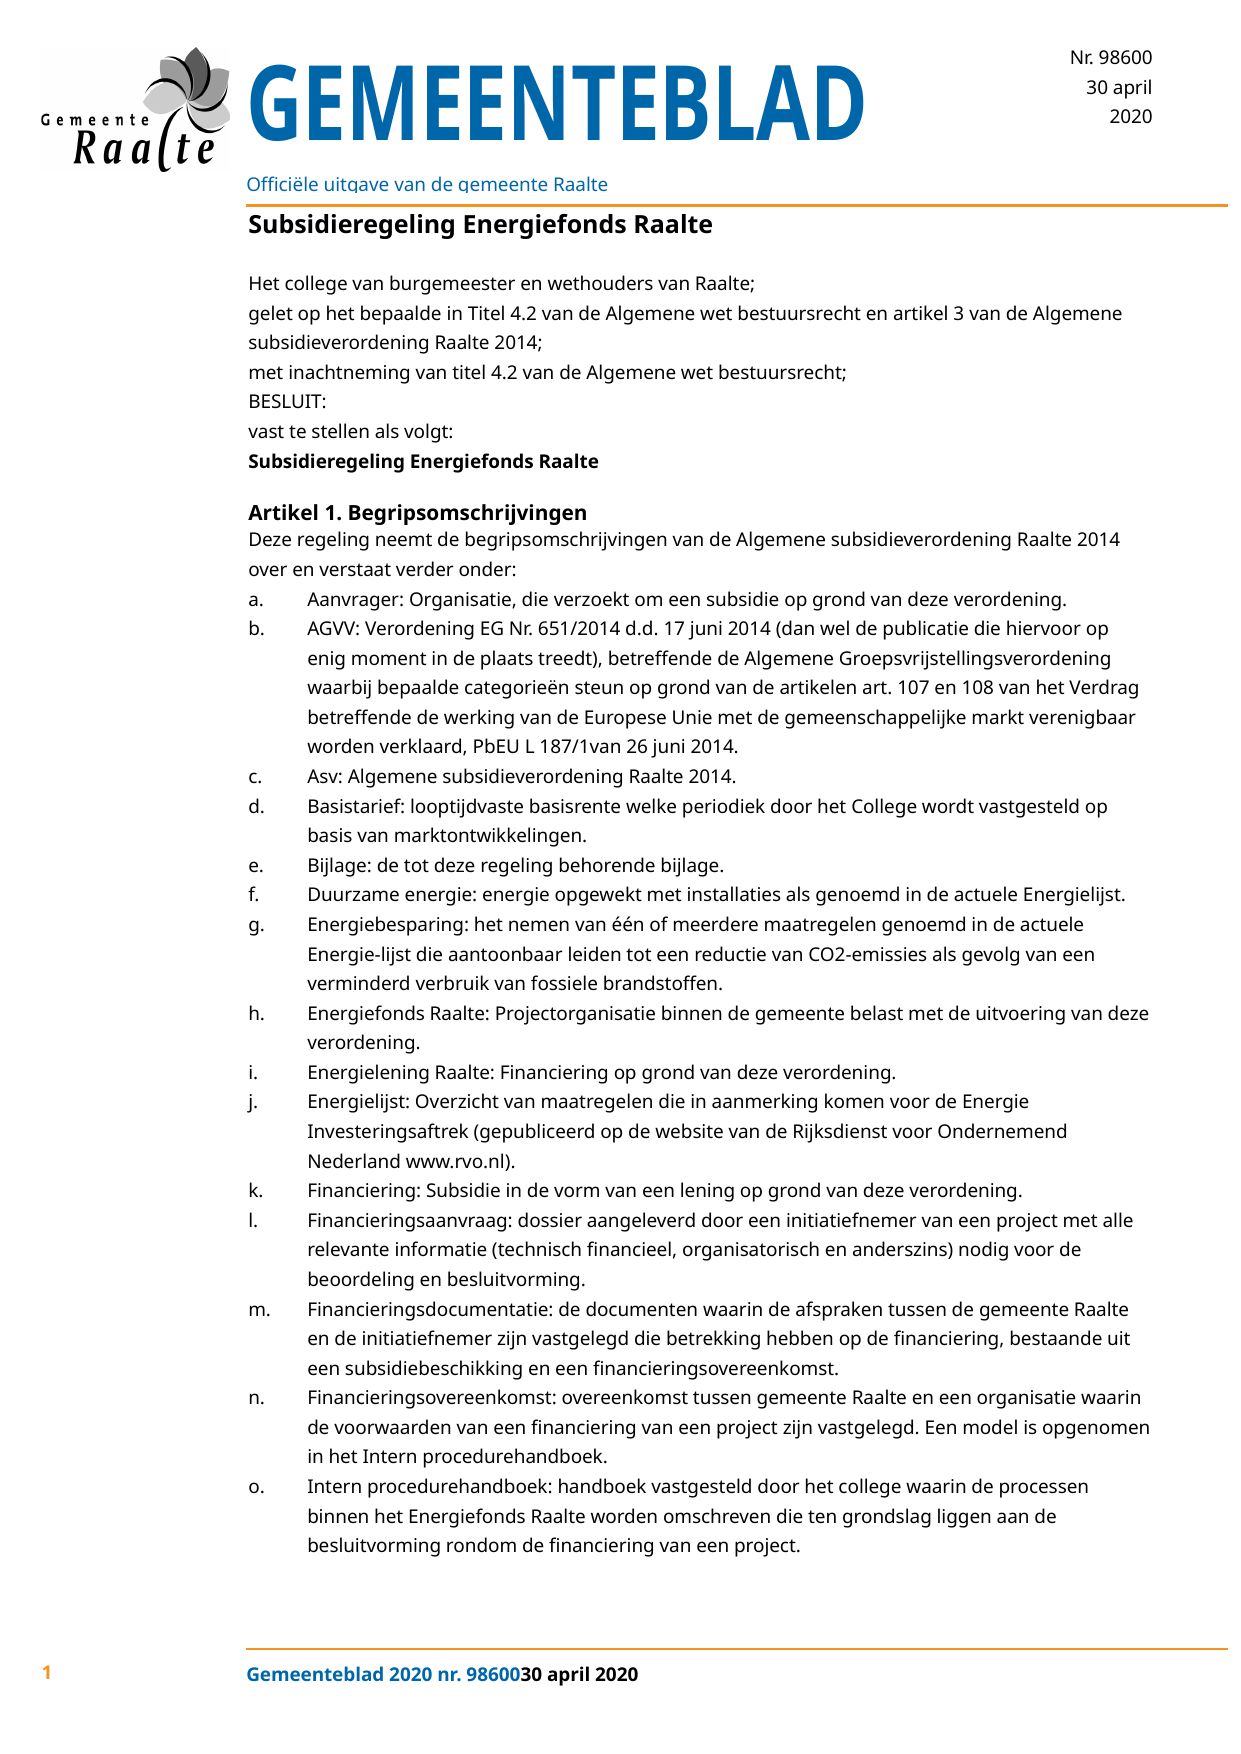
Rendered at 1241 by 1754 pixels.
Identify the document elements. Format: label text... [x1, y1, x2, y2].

list Basistarief: looptijdvaste basisrente welke periodiek door het College wordt vastgesteld op basis van marktontwikkelingen. [248, 793, 1152, 848]
list Duurzame energie: energie opgewekt met installaties als genoemd in de actuele Energielijst. [248, 882, 1152, 907]
text vast te stellen als volgt: [248, 418, 1152, 444]
list Financiering: Subsidie in de vorm van een lening op grond van deze verordening. [248, 1177, 1152, 1203]
text Artikel 1. Begripsomschrijvingen [248, 498, 1152, 527]
text gelet op het bepaalde in Titel 4.2 van de Algemene wet bestuursrecht en artikel 3 van de Algemene subsidieverordening Raalte 2014; [248, 300, 1152, 355]
text Subsidieregeling Energiefonds Raalte [248, 207, 1152, 241]
list Financieringsovereenkomst: overeenkomst tussen gemeente Raalte en een organisatie waarin de voorwaarden van een financiering van een project zijn vastgelegd. Een model is opgenomen in het Intern procedurehandboek. [248, 1384, 1152, 1469]
text met inachtneming van titel 4.2 van de Algemene wet bestuursrecht; [248, 359, 1152, 385]
list Energiebesparing: het nemen van één of meerdere maatregelen genoemd in de actuele Energie-lijst die aantoonbaar leiden tot een reductie van CO2-emissies als gevolg van een verminderd verbruik van fossiele brandstoffen. [248, 911, 1152, 996]
text Het college van burgemeester en wethouders van Raalte; [248, 270, 1152, 296]
list Financieringsdocumentatie: de documenten waarin de afspraken tussen de gemeente Raalte en de initiatiefnemer zijn vastgelegd die betrekking hebben op de financiering, bestaande uit een subsidiebeschikking en een financieringsovereenkomst. [248, 1296, 1152, 1381]
list Financieringsaanvraag: dossier aangeleverd door een initiatiefnemer van een project met alle relevante informatie (technisch financieel, organisatorisch en anderszins) nodig voor de beoordeling en besluitvorming. [248, 1207, 1152, 1292]
list Intern procedurehandboek: handboek vastgesteld door het college waarin de processen binnen het Energiefonds Raalte worden omschreven die ten grondslag liggen aan de besluitvorming rondom de financiering van een project. [248, 1473, 1152, 1558]
list Asv: Algemene subsidieverordening Raalte 2014. [248, 763, 1152, 789]
list Energielijst: Overzicht van maatregelen die in aanmerking komen voor de Energie Investeringsaftrek (gepubliceerd op de website van de Rijksdienst voor Ondernemend Nederland www.rvo.nl). [248, 1089, 1152, 1174]
list Aanvrager: Organisatie, die verzoekt om een subsidie op grond van deze verordening. [248, 586, 1152, 612]
text BESLUIT: [248, 389, 1152, 414]
list Energiefonds Raalte: Projectorganisatie binnen de gemeente belast met de uitvoering van deze verordening. [248, 1000, 1152, 1055]
list Energielening Raalte: Financiering op grond van deze verordening. [248, 1059, 1152, 1085]
list Bijlage: de tot deze regeling behorende bijlage. [248, 852, 1152, 878]
text Subsidieregeling Energiefonds Raalte [248, 448, 1152, 473]
text Deze regeling neemt de begripsomschrijvingen van de Algemene subsidieverordening Raalte 2014 over en verstaat verder onder: [248, 527, 1152, 582]
list AGVV: Verordening EG Nr. 651/2014 d.d. 17 juni 2014 (dan wel de publicatie die hiervoor op enig moment in de plaats treedt), betreffende de Algemene Groepsvrijstellingsverordening waarbij bepaalde categorieën steun op grond van de artikelen art. 107 en 108 van het Verdrag betreffende de werking van de Europese Unie met de gemeenschappelijke markt verenigbaar worden verklaard, PbEU L 187/1van 26 juni 2014. [248, 615, 1152, 759]
picture [41, 47, 231, 172]
